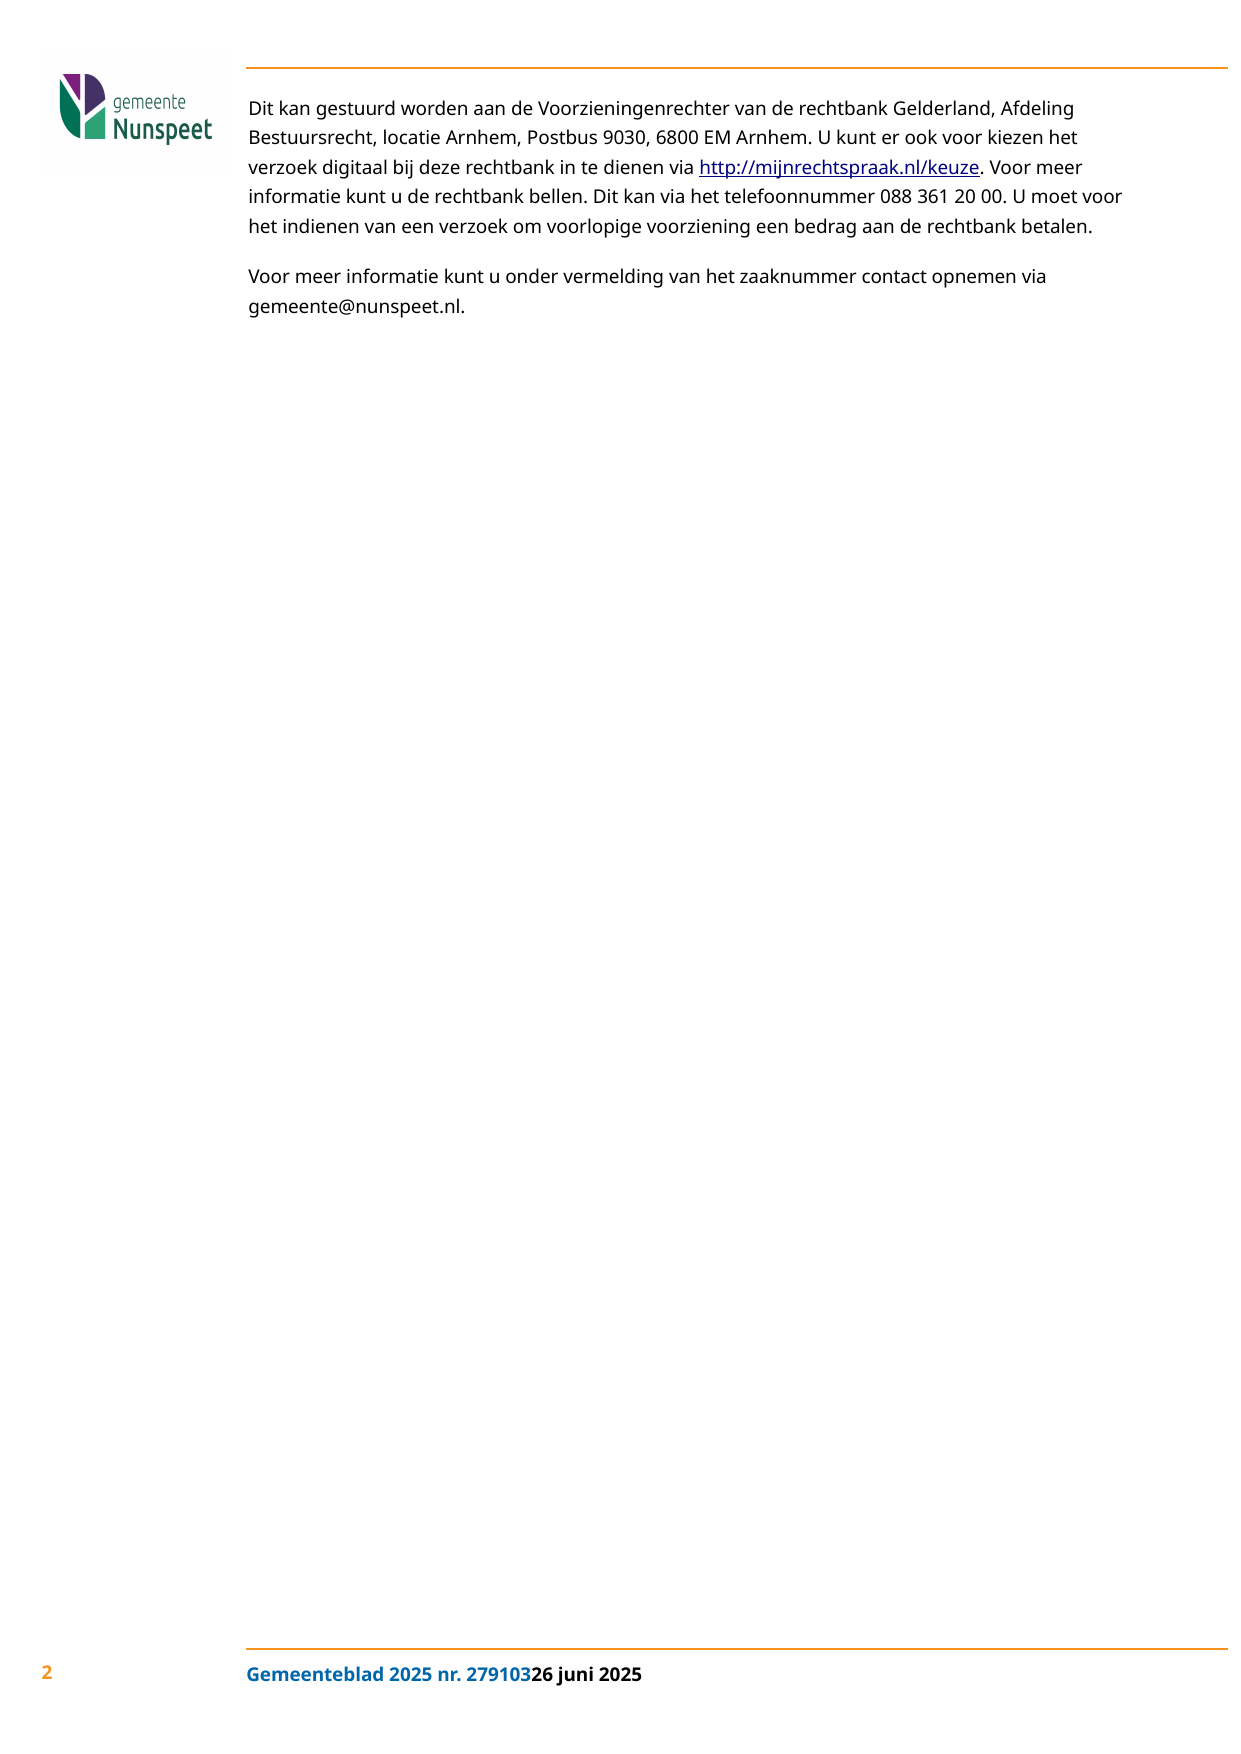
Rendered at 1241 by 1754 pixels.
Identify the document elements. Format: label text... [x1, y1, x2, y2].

picture [41, 47, 231, 172]
text Voor meer informatie kunt u onder vermelding van het zaaknummer contact opnemen via gemeente@nunspeet.nl. [248, 263, 1152, 319]
text Dit kan gestuurd worden aan de Voorzieningenrechter van de rechtbank Gelderland, Afdeling Bestuursrecht, locatie Arnhem, Postbus 9030, 6800 EM Arnhem. U kunt er ook voor kiezen het verzoek digitaal bij deze rechtbank in te dienen via http://mijnrechtspraak.nl/keuze. Voor meer informatie kunt u de rechtbank bellen. Dit kan via het telefoonnummer 088 361 20 00. U moet voor het indienen van een verzoek om voorlopige voorziening een bedrag aan de rechtbank betalen. [248, 95, 1152, 239]
